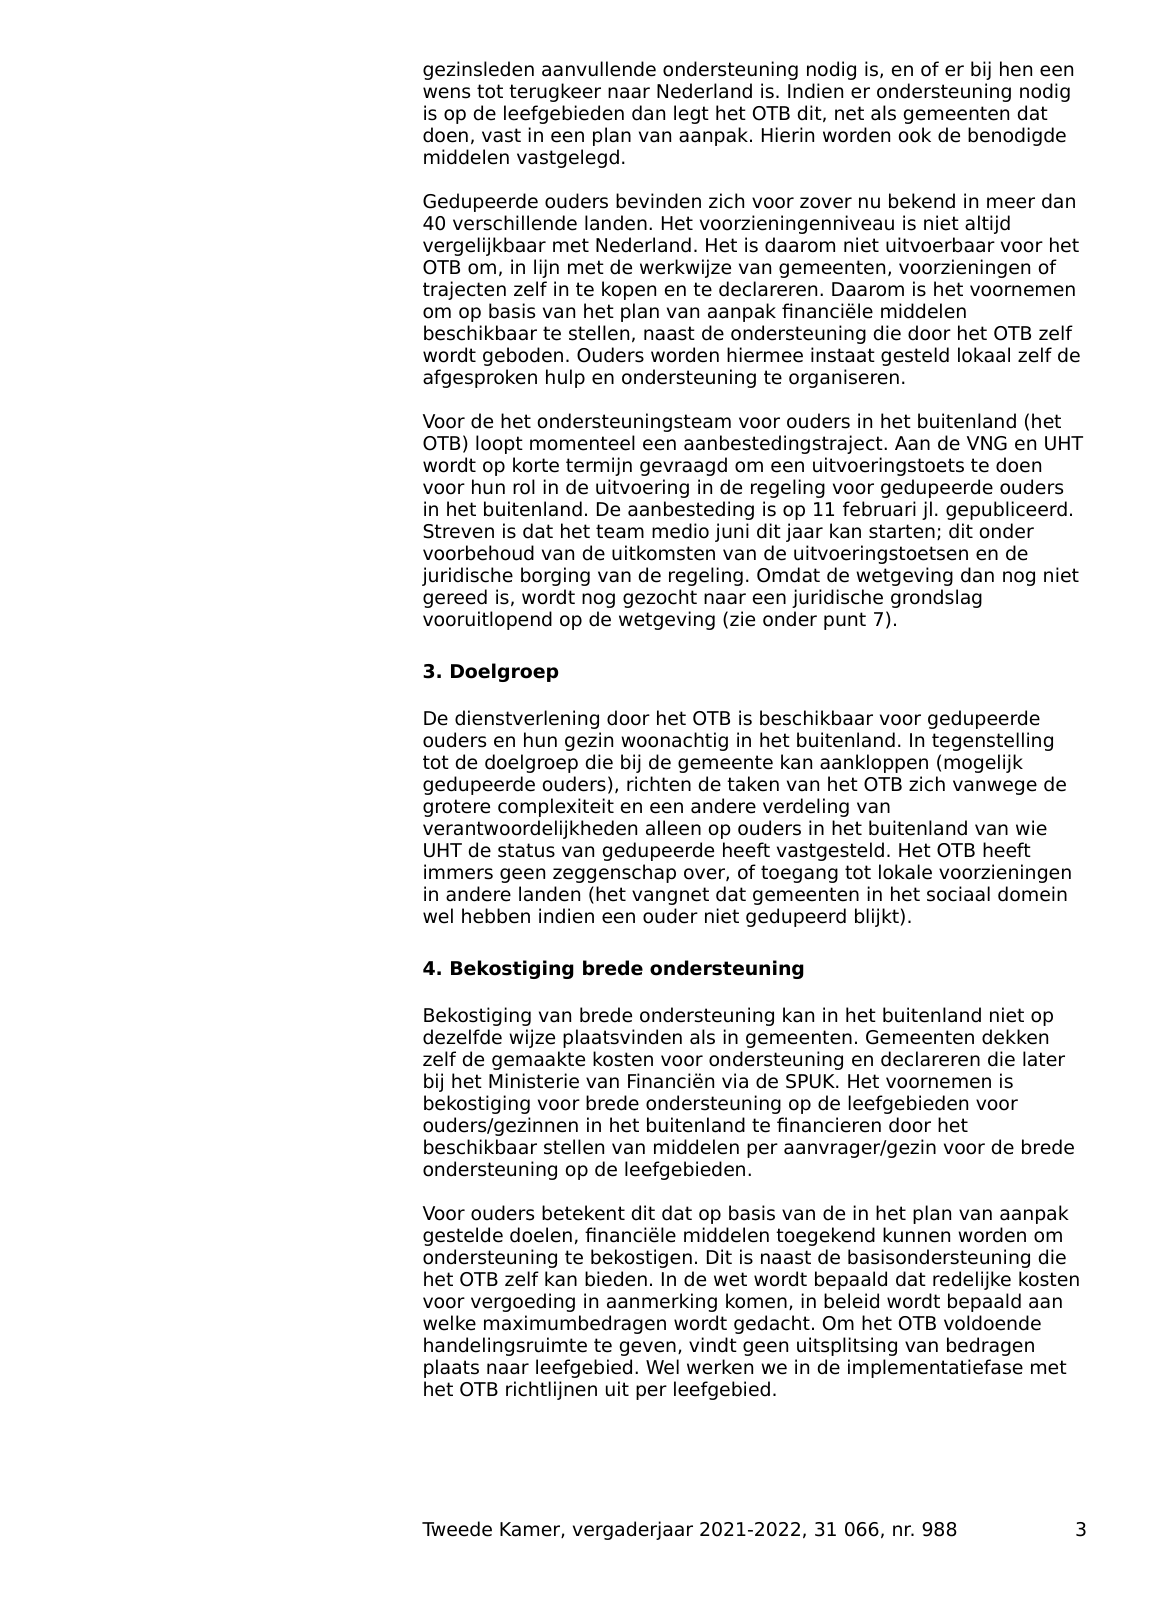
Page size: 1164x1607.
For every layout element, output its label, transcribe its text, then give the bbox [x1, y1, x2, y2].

subtitle 4. Bekostiging brede ondersteuning [422, 958, 1087, 980]
text Gedupeerde ouders bevinden zich voor zover nu bekend in meer dan 40 verschillende landen. Het voorzieningenniveau is niet altijd vergelijkbaar met Nederland. Het is daarom niet uitvoerbaar voor het OTB om, in lijn met de werkwijze van gemeenten, voorzieningen of trajecten zelf in te kopen en te declareren. Daarom is het voornemen om op basis van het plan van aanpak financiële middelen beschikbaar te stellen, naast de ondersteuning die door het OTB zelf wordt geboden. Ouders worden hiermee instaat gesteld lokaal zelf de afgesproken hulp en ondersteuning te organiseren. [422, 191, 1087, 389]
text gezinsleden aanvullende ondersteuning nodig is, en of er bij hen een wens tot terugkeer naar Nederland is. Indien er ondersteuning nodig is op de leefgebieden dan legt het OTB dit, net als gemeenten dat doen, vast in een plan van aanpak. Hierin worden ook de benodigde middelen vastgelegd. [422, 59, 1087, 169]
text Voor ouders betekent dit dat op basis van de in het plan van aanpak gestelde doelen, financiële middelen toegekend kunnen worden om ondersteuning te bekostigen. Dit is naast de basisondersteuning die het OTB zelf kan bieden. In de wet wordt bepaald dat redelijke kosten voor vergoeding in aanmerking komen, in beleid wordt bepaald aan welke maximumbedragen wordt gedacht. Om het OTB voldoende handelingsruimte te geven, vindt geen uitsplitsing van bedragen plaats naar leefgebied. Wel werken we in de implementatiefase met het OTB richtlijnen uit per leefgebied. [422, 1203, 1087, 1401]
text Voor de het ondersteuningsteam voor ouders in het buitenland (het OTB) loopt momenteel een aanbestedingstraject. Aan de VNG en UHT wordt op korte termijn gevraagd om een uitvoeringstoets te doen voor hun rol in de uitvoering in de regeling voor gedupeerde ouders in het buitenland. De aanbesteding is op 11 februari jl. gepubliceerd. Streven is dat het team medio juni dit jaar kan starten; dit onder voorbehoud van de uitkomsten van de uitvoeringstoetsen en de juridische borging van de regeling. Omdat de wetgeving dan nog niet gereed is, wordt nog gezocht naar een juridische grondslag vooruitlopend op de wetgeving (zie onder punt 7). [422, 411, 1087, 631]
text De dienstverlening door het OTB is beschikbaar voor gedupeerde ouders en hun gezin woonachtig in het buitenland. In tegenstelling tot de doelgroep die bij de gemeente kan aankloppen (mogelijk gedupeerde ouders), richten de taken van het OTB zich vanwege de grotere complexiteit en een andere verdeling van verantwoordelijkheden alleen op ouders in het buitenland van wie UHT de status van gedupeerde heeft vastgesteld. Het OTB heeft immers geen zeggenschap over, of toegang tot lokale voorzieningen in andere landen (het vangnet dat gemeenten in het sociaal domein wel hebben indien een ouder niet gedupeerd blijkt). [422, 708, 1087, 928]
subtitle 3. Doelgroep [422, 661, 1087, 683]
text Bekostiging van brede ondersteuning kan in het buitenland niet op dezelfde wijze plaatsvinden als in gemeenten. Gemeenten dekken zelf de gemaakte kosten voor ondersteuning en declareren die later bij het Ministerie van Financiën via de SPUK. Het voornemen is bekostiging voor brede ondersteuning op de leefgebieden voor ouders/gezinnen in het buitenland te financieren door het beschikbaar stellen van middelen per aanvrager/gezin voor de brede ondersteuning op de leefgebieden. [422, 1005, 1087, 1181]
